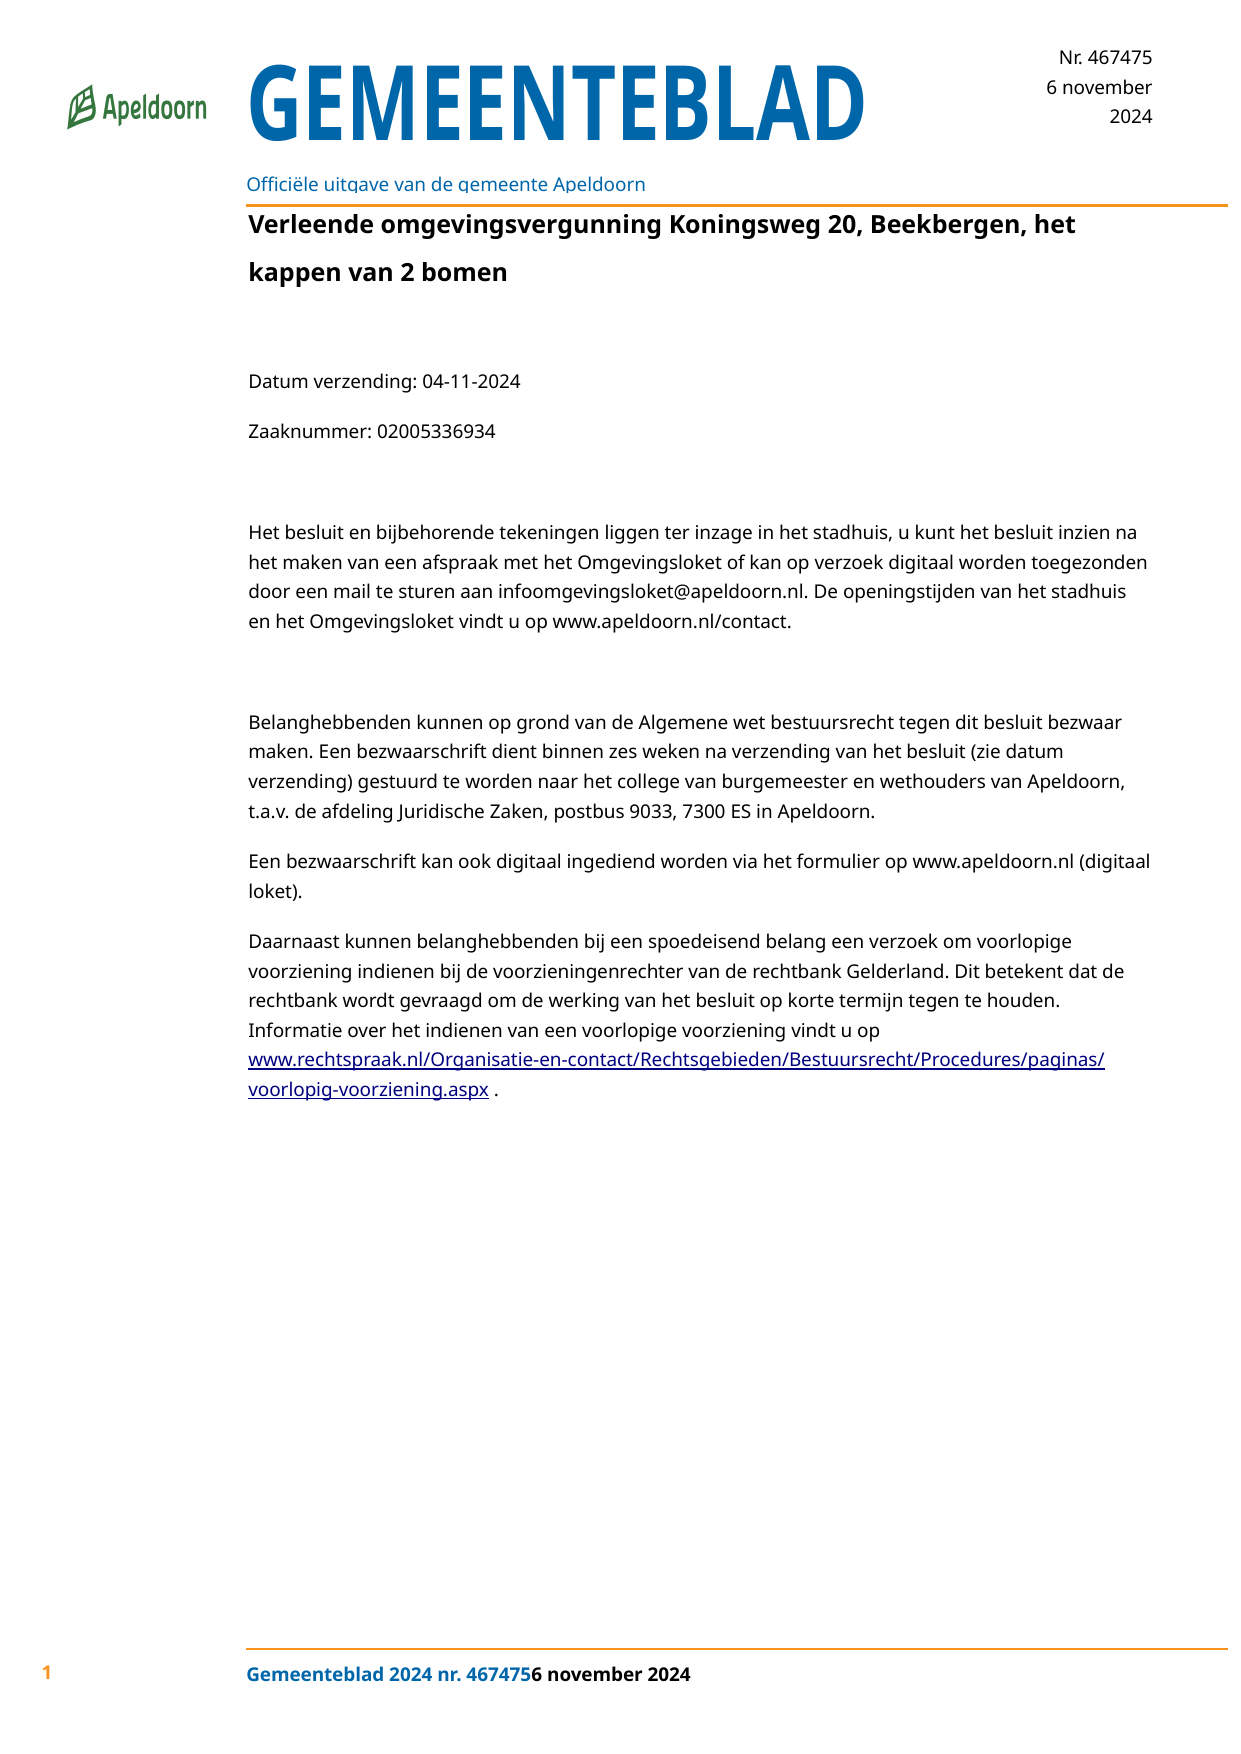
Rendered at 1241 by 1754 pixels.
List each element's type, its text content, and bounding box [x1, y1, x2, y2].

text Belanghebbenden kunnen op grond van de Algemene wet bestuursrecht tegen dit besluit bezwaar maken. Een bezwaarschrift dient binnen zes weken na verzending van het besluit (zie datum verzending) gestuurd te worden naar het college van burgemeester en wethouders van Apeldoorn, t.a.v. de afdeling Juridische Zaken, postbus 9033, 7300 ES in Apeldoorn. [248, 709, 1152, 824]
text Een bezwaarschrift kan ook digitaal ingediend worden via het formulier op www.apeldoorn.nl (digitaal loket). [248, 848, 1152, 904]
picture [41, 47, 231, 172]
text Zaaknummer: 02005336934 [248, 419, 1152, 444]
text Datum verzending: 04-11-2024 [248, 368, 1152, 394]
text Het besluit en bijbehorende tekeningen liggen ter inzage in het stadhuis, u kunt het besluit inzien na het maken van een afspraak met het Omgevingsloket of kan op verzoek digitaal worden toegezonden door een mail te sturen aan infoomgevingsloket@apeldoorn.nl. De openingstijden van het stadhuis en het Omgevingsloket vindt u op www.apeldoorn.nl/contact. [248, 519, 1152, 634]
text Daarnaast kunnen belanghebbenden bij een spoedeisend belang een verzoek om voorlopige voorziening indienen bij de voorzieningenrechter van de rechtbank Gelderland. Dit betekent dat de rechtbank wordt gevraagd om de werking van het besluit op korte termijn tegen te houden. Informatie over het indienen van een voorlopige voorziening vindt u op www.rechtspraak.nl/Organisatie-en-contact/Rechtsgebieden/Bestuursrecht/Procedures/paginas/voorlopig-voorziening.aspx . [248, 928, 1152, 1102]
text Verleende omgevingsvergunning Koningsweg 20, Beekbergen, het kappen van 2 bomen [248, 207, 1152, 288]
